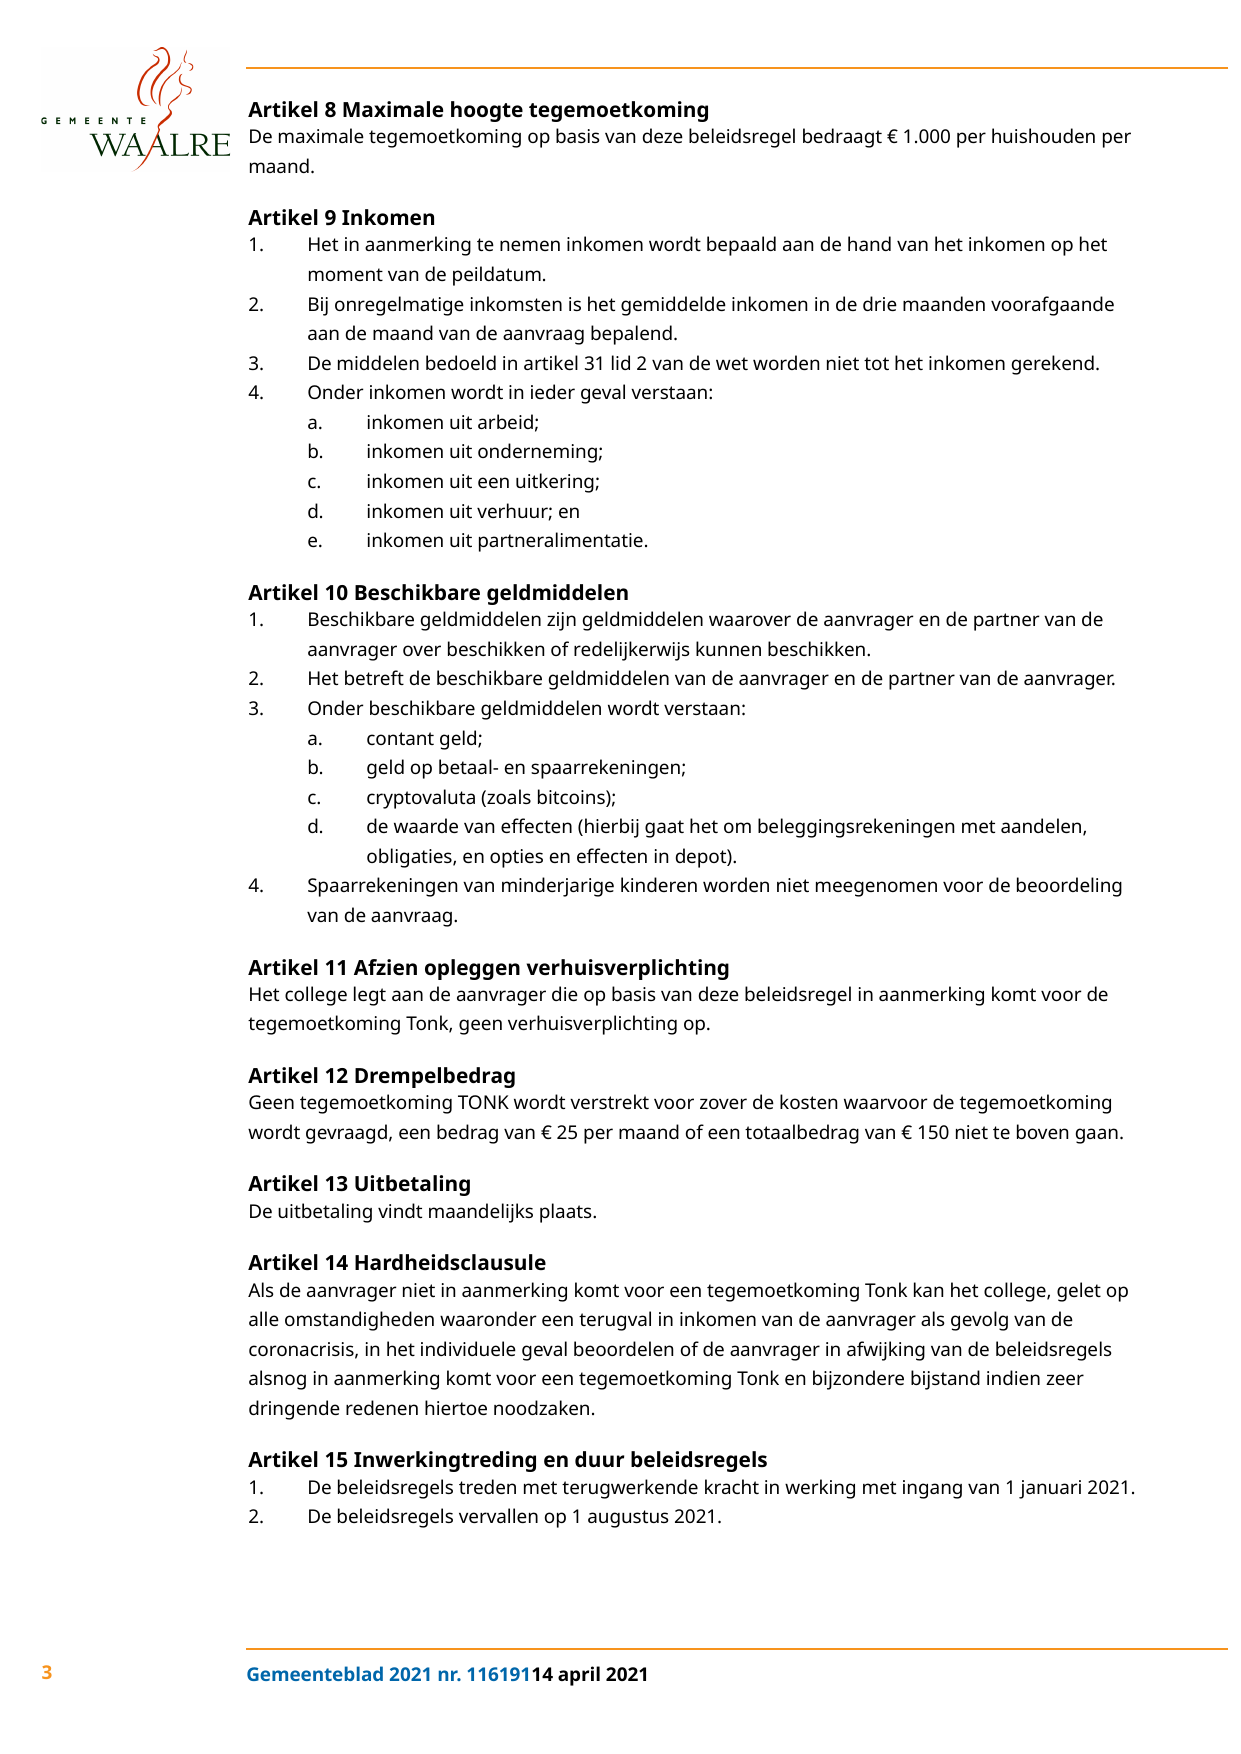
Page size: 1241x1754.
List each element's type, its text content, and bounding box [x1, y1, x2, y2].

list Het in aanmerking te nemen inkomen wordt bepaald aan de hand van het inkomen op het moment van de peildatum. [248, 232, 1152, 287]
list Spaarrekeningen van minderjarige kinderen worden niet meegenomen voor de beoordeling van de aanvraag. [248, 873, 1152, 928]
text Artikel 13 Uitbetaling [248, 1169, 1152, 1198]
list Onder inkomen wordt in ieder geval verstaan: [248, 379, 1152, 405]
picture [41, 47, 231, 172]
list De beleidsregels treden met terugwerkende kracht in werking met ingang van 1 januari 2021. [248, 1474, 1152, 1500]
list de waarde van effecten (hierbij gaat het om beleggingsrekeningen met aandelen, obligaties, en opties en effecten in depot). [307, 813, 1152, 869]
list De beleidsregels vervallen op 1 augustus 2021. [248, 1503, 1152, 1529]
list inkomen uit arbeid; [307, 409, 1152, 435]
list Het betreft de beschikbare geldmiddelen van de aanvrager en de partner van de aanvrager. [248, 666, 1152, 691]
text Artikel 8 Maximale hoogte tegemoetkoming [248, 95, 1152, 123]
text De uitbetaling vindt maandelijks plaats. [248, 1198, 1152, 1224]
list inkomen uit partneralimentatie. [307, 527, 1152, 553]
text Artikel 12 Drempelbedrag [248, 1061, 1152, 1089]
list inkomen uit onderneming; [307, 439, 1152, 464]
list contant geld; [307, 725, 1152, 750]
list inkomen uit verhuur; en [307, 498, 1152, 524]
text Artikel 10 Beschikbare geldmiddelen [248, 578, 1152, 606]
list Onder beschikbare geldmiddelen wordt verstaan: [248, 695, 1152, 721]
list geld op betaal- en spaarrekeningen; [307, 754, 1152, 780]
text Geen tegemoetkoming TONK wordt verstrekt voor zover de kosten waarvoor de tegemoetkoming wordt gevraagd, een bedrag van € 25 per maand of een totaalbedrag van € 150 niet te boven gaan. [248, 1089, 1152, 1145]
text Als de aanvrager niet in aanmerking komt voor een tegemoetkoming Tonk kan het college, gelet op alle omstandigheden waaronder een terugval in inkomen van de aanvrager als gevolg van de coronacrisis, in het individuele geval beoordelen of de aanvrager in afwijking van de beleidsregels alsnog in aanmerking komt voor een tegemoetkoming Tonk en bijzondere bijstand indien zeer dringende redenen hiertoe noodzaken. [248, 1277, 1152, 1421]
list cryptovaluta (zoals bitcoins); [307, 784, 1152, 809]
text De maximale tegemoetkoming op basis van deze beleidsregel bedraagt € 1.000 per huishouden per maand. [248, 123, 1152, 178]
list Bij onregelmatige inkomsten is het gemiddelde inkomen in de drie maanden voorafgaande aan de maand van de aanvraag bepalend. [248, 291, 1152, 346]
text Het college legt aan de aanvrager die op basis van deze beleidsregel in aanmerking komt voor de tegemoetkoming Tonk, geen verhuisverplichting op. [248, 981, 1152, 1036]
text Artikel 14 Hardheidsclausule [248, 1248, 1152, 1277]
list Beschikbare geldmiddelen zijn geldmiddelen waarover de aanvrager en de partner van de aanvrager over beschikken of redelijkerwijs kunnen beschikken. [248, 606, 1152, 662]
list inkomen uit een uitkering; [307, 468, 1152, 494]
text Artikel 15 Inwerkingtreding en duur beleidsregels [248, 1446, 1152, 1474]
text Artikel 9 Inkomen [248, 203, 1152, 232]
text Artikel 11 Afzien opleggen verhuisverplichting [248, 953, 1152, 981]
list De middelen bedoeld in artikel 31 lid 2 van de wet worden niet tot het inkomen gerekend. [248, 350, 1152, 376]
